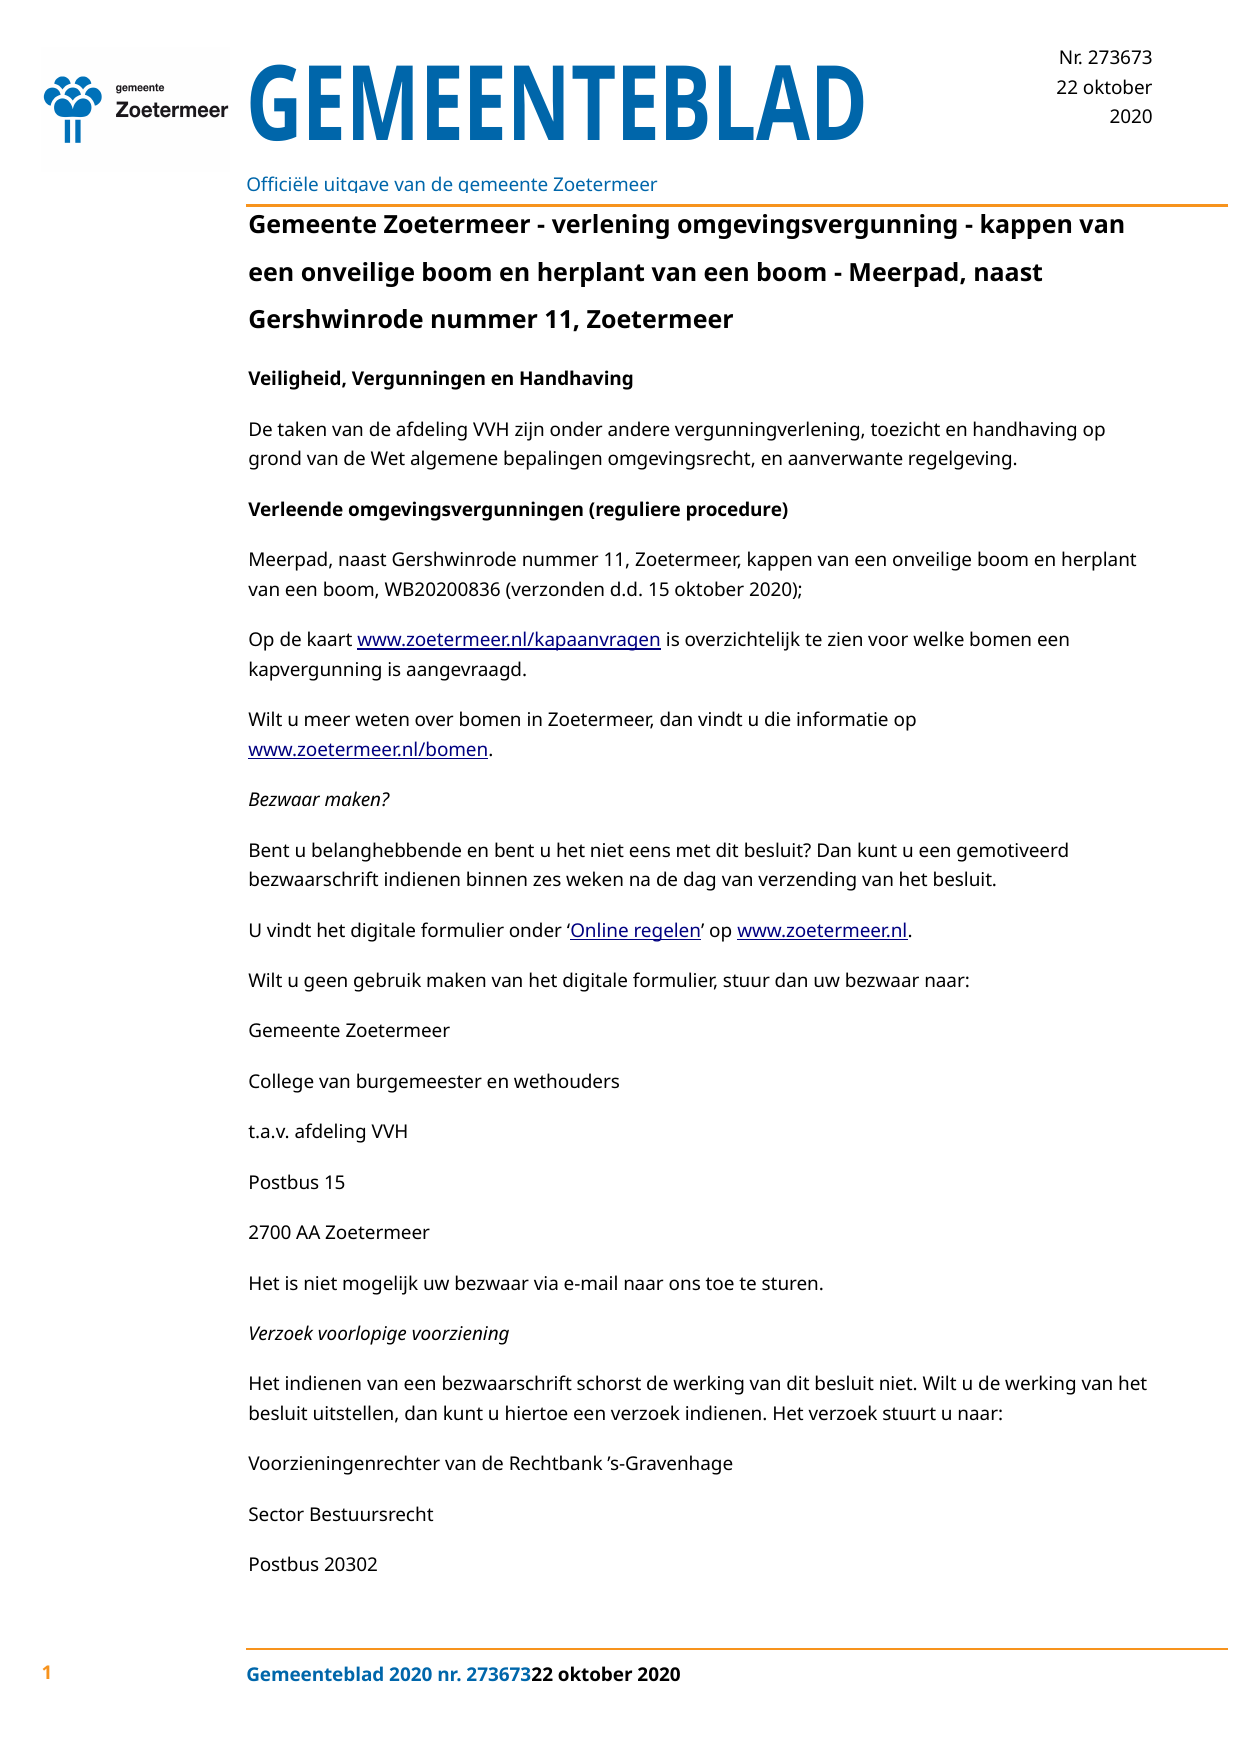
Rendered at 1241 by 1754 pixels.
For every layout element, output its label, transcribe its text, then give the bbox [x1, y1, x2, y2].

text Verleende omgevingsvergunningen (reguliere procedure) [248, 496, 1152, 522]
text Bent u belanghebbende en bent u het niet eens met dit besluit? Dan kunt u een gemotiveerd bezwaarschrift indienen binnen zes weken na de dag van verzending van het besluit. [248, 837, 1152, 892]
text Postbus 20302 [248, 1551, 1152, 1577]
picture [41, 47, 231, 172]
text De taken van de afdeling VVH zijn onder andere vergunningverlening, toezicht en handhaving op grond van de Wet algemene bepalingen omgevingsrecht, en aanverwante regelgeving. [248, 416, 1152, 471]
text Veiligheid, Vergunningen en Handhaving [248, 366, 1152, 391]
text Op de kaart www.zoetermeer.nl/kapaanvragen is overzichtelijk te zien voor welke bomen een kapvergunning is aangevraagd. [248, 626, 1152, 682]
text Het is niet mogelijk uw bezwaar via e-mail naar ons toe te sturen. [248, 1270, 1152, 1295]
text Wilt u geen gebruik maken van het digitale formulier, stuur dan uw bezwaar naar: [248, 967, 1152, 993]
text Verzoek voorlopige voorziening [248, 1320, 1152, 1346]
text t.a.v. afdeling VVH [248, 1118, 1152, 1144]
text Gemeente Zoetermeer [248, 1018, 1152, 1043]
text 2700 AA Zoetermeer [248, 1219, 1152, 1245]
text Meerpad, naast Gershwinrode nummer 11, Zoetermeer, kappen van een onveilige boom en herplant van een boom, WB20200836 (verzonden d.d. 15 oktober 2020); [248, 546, 1152, 602]
text Gemeente Zoetermeer - verlening omgevingsvergunning - kappen van een onveilige boom en herplant van een boom - Meerpad, naast Gershwinrode nummer 11, Zoetermeer [248, 207, 1152, 336]
text College van burgemeester en wethouders [248, 1068, 1152, 1094]
text Bezwaar maken? [248, 786, 1152, 812]
text Wilt u meer weten over bomen in Zoetermeer, dan vindt u die informatie op www.zoetermeer.nl/bomen. [248, 706, 1152, 762]
text Postbus 15 [248, 1169, 1152, 1194]
text Voorzieningenrechter van de Rechtbank ’s-Gravenhage [248, 1451, 1152, 1476]
text U vindt het digitale formulier onder ‘Online regelen’ op www.zoetermeer.nl. [248, 917, 1152, 942]
text Het indienen van een bezwaarschrift schorst de werking van dit besluit niet. Wilt u de werking van het besluit uitstellen, dan kunt u hiertoe een verzoek indienen. Het verzoek stuurt u naar: [248, 1371, 1152, 1426]
text Sector Bestuursrecht [248, 1501, 1152, 1527]
